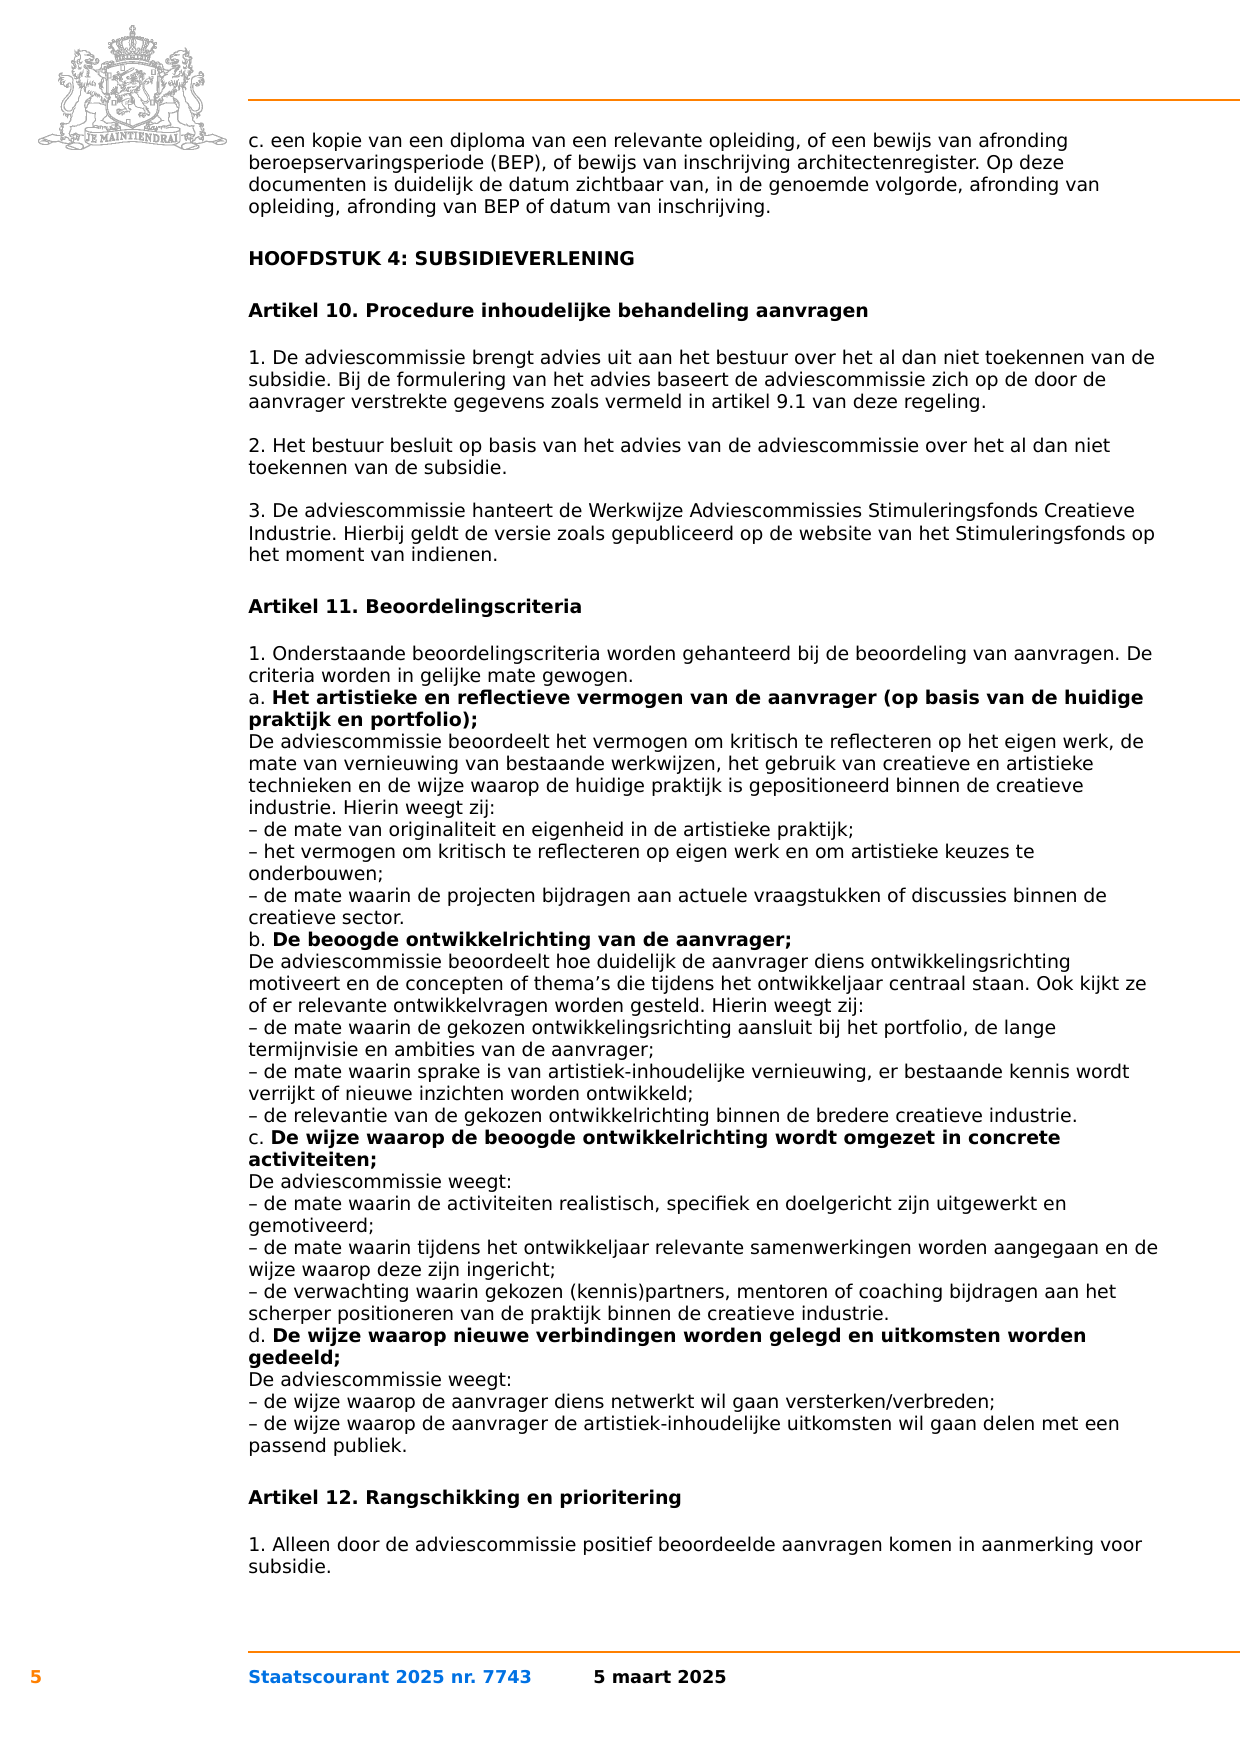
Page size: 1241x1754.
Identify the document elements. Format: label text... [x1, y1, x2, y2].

picture [38, 25, 227, 150]
text De adviescommissie beoordeelt het vermogen om kritisch te reflecteren op het eigen werk, de mate van vernieuwing van bestaande werkwijzen, het gebruik van creatieve en artistieke technieken en de wijze waarop de huidige praktijk is gepositioneerd binnen de creatieve industrie. Hierin weegt zij: [248, 731, 1163, 819]
subtitle Artikel 12. Rangschikking en prioritering [248, 1487, 1163, 1508]
text – de mate waarin tijdens het ontwikkeljaar relevante samenwerkingen worden aangegaan en de wijze waarop deze zijn ingericht; [248, 1237, 1163, 1281]
text d. De wijze waarop nieuwe verbindingen worden gelegd en uitkomsten worden gedeeld; [248, 1325, 1163, 1369]
text – het vermogen om kritisch te reflecteren op eigen werk en om artistieke keuzes te onderbouwen; [248, 841, 1163, 885]
text – de verwachting waarin gekozen (kennis)partners, mentoren of coaching bijdragen aan het scherper positioneren van de praktijk binnen de creatieve industrie. [248, 1281, 1163, 1325]
text De adviescommissie beoordeelt hoe duidelijk de aanvrager diens ontwikkelingsrichting motiveert en de concepten of thema’s die tijdens het ontwikkeljaar centraal staan. Ook kijkt ze of er relevante ontwikkelvragen worden gesteld. Hierin weegt zij: [248, 951, 1163, 1017]
subtitle HOOFDSTUK 4: SUBSIDIEVERLENING [248, 248, 1163, 270]
text 1. Alleen door de adviescommissie positief beoordeelde aanvragen komen in aanmerking voor subsidie. [248, 1533, 1163, 1577]
text 3. De adviescommissie hanteert de Werkwijze Adviescommissies Stimuleringsfonds Creatieve Industrie. Hierbij geldt de versie zoals gepubliceerd op de website van het Stimuleringsfonds op het moment van indienen. [248, 500, 1163, 566]
text De adviescommissie weegt: [248, 1369, 1163, 1391]
text c. een kopie van een diploma van een relevante opleiding, of een bewijs van afronding beroepservaringsperiode (BEP), of bewijs van inschrijving architectenregister. Op deze documenten is duidelijk de datum zichtbaar van, in de genoemde volgorde, afronding van opleiding, afronding van BEP of datum van inschrijving. [248, 130, 1163, 218]
text – de mate van originaliteit en eigenheid in de artistieke praktijk; [248, 819, 1163, 841]
text – de wijze waarop de aanvrager diens netwerkt wil gaan versterken/verbreden; [248, 1391, 1163, 1413]
text De adviescommissie weegt: [248, 1171, 1163, 1193]
text c. De wijze waarop de beoogde ontwikkelrichting wordt omgezet in concrete activiteiten; [248, 1127, 1163, 1171]
text – de mate waarin de projecten bijdragen aan actuele vraagstukken of discussies binnen de creatieve sector. [248, 885, 1163, 929]
text – de mate waarin sprake is van artistiek-inhoudelijke vernieuwing, er bestaande kennis wordt verrijkt of nieuwe inzichten worden ontwikkeld; [248, 1061, 1163, 1105]
text – de wijze waarop de aanvrager de artistiek-inhoudelijke uitkomsten wil gaan delen met een passend publiek. [248, 1413, 1163, 1457]
text 1. Onderstaande beoordelingscriteria worden gehanteerd bij de beoordeling van aanvragen. De criteria worden in gelijke mate gewogen. [248, 643, 1163, 687]
text – de mate waarin de activiteiten realistisch, specifiek en doelgericht zijn uitgewerkt en gemotiveerd; [248, 1193, 1163, 1237]
text 2. Het bestuur besluit op basis van het advies van de adviescommissie over het al dan niet toekennen van de subsidie. [248, 434, 1163, 478]
text b. De beoogde ontwikkelrichting van de aanvrager; [248, 929, 1163, 951]
text 1. De adviescommissie brengt advies uit aan het bestuur over het al dan niet toekennen van de subsidie. Bij de formulering van het advies baseert de adviescommissie zich op de door de aanvrager verstrekte gegevens zoals vermeld in artikel 9.1 van deze regeling. [248, 347, 1163, 413]
subtitle Artikel 11. Beoordelingscriteria [248, 596, 1163, 618]
subtitle Artikel 10. Procedure inhoudelijke behandeling aanvragen [248, 300, 1163, 322]
text – de mate waarin de gekozen ontwikkelingsrichting aansluit bij het portfolio, de lange termijnvisie en ambities van de aanvrager; [248, 1017, 1163, 1061]
text a. Het artistieke en reflectieve vermogen van de aanvrager (op basis van de huidige praktijk en portfolio); [248, 687, 1163, 731]
text – de relevantie van de gekozen ontwikkelrichting binnen de bredere creatieve industrie. [248, 1105, 1163, 1127]
